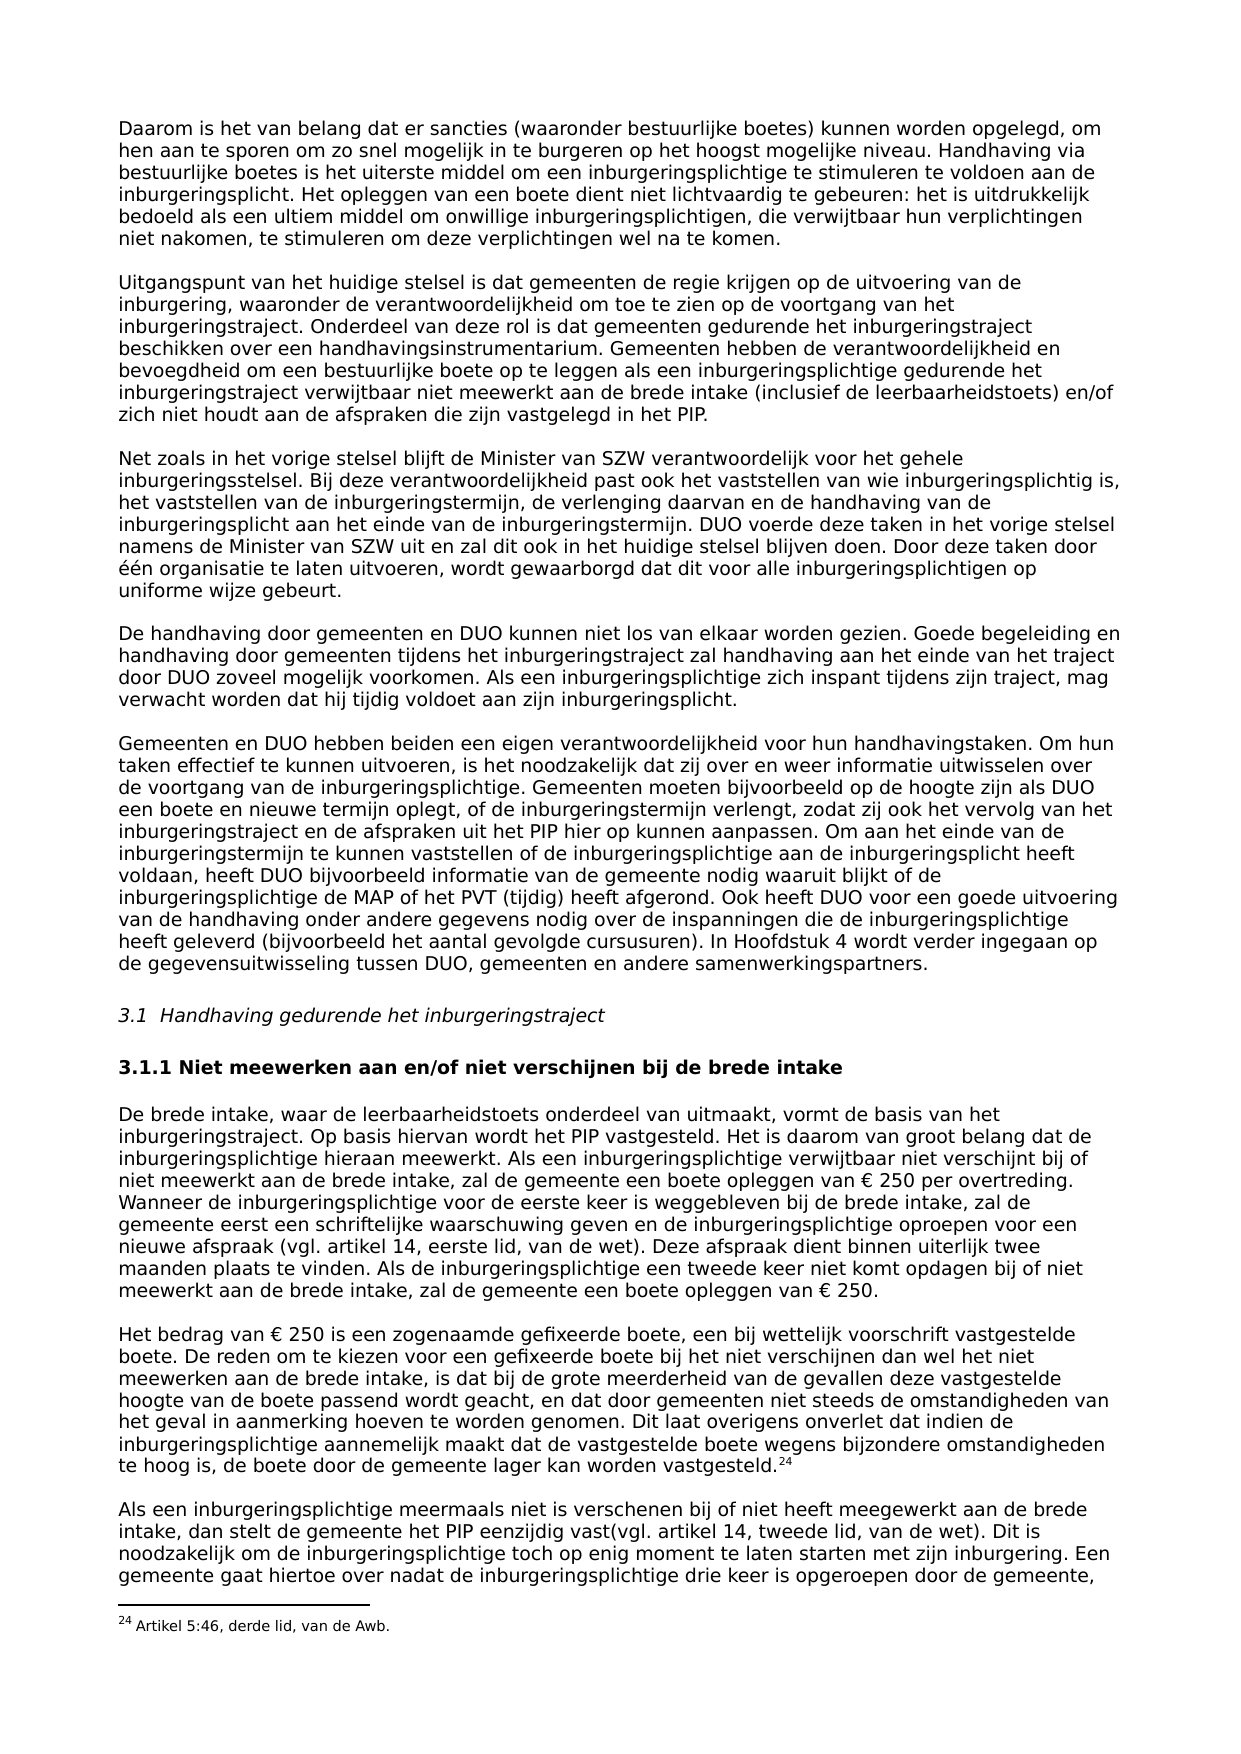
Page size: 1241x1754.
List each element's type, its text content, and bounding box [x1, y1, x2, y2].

text Het bedrag van € 250 is een zogenaamde gefixeerde boete, een bij wettelijk voorschrift vastgestelde boete. De reden om te kiezen voor een gefixeerde boete bij het niet verschijnen dan wel het niet meewerken aan de brede intake, is dat bij de grote meerderheid van de gevallen deze vastgestelde hoogte van de boete passend wordt geacht, en dat door gemeenten niet steeds de omstandigheden van het geval in aanmerking hoeven te worden genomen. Dit laat overigens onverlet dat indien de inburgeringsplichtige aannemelijk maakt dat de vastgestelde boete wegens bijzondere omstandigheden te hoog is, de boete door de gemeente lager kan worden vastgesteld. [118, 1323, 1122, 1477]
text Gemeenten en DUO hebben beiden een eigen verantwoordelijkheid voor hun handhavingstaken. Om hun taken effectief te kunnen uitvoeren, is het noodzakelijk dat zij over en weer informatie uitwisselen over de voortgang van de inburgeringsplichtige. Gemeenten moeten bijvoorbeeld op de hoogte zijn als DUO een boete en nieuwe termijn oplegt, of de inburgeringstermijn verlengt, zodat zij ook het vervolg van het inburgeringstraject en de afspraken uit het PIP hier op kunnen aanpassen. Om aan het einde van de inburgeringstermijn te kunnen vaststellen of de inburgeringsplichtige aan de inburgeringsplicht heeft voldaan, heeft DUO bijvoorbeeld informatie van de gemeente nodig waaruit blijkt of de inburgeringsplichtige de MAP of het PVT (tijdig) heeft afgerond. Ook heeft DUO voor een goede uitvoering van de handhaving onder andere gegevens nodig over de inspanningen die de inburgeringsplichtige heeft geleverd (bijvoorbeeld het aantal gevolgde cursusuren). In Hoofdstuk 4 wordt verder ingegaan op de gegevensuitwisseling tussen DUO, gemeenten en andere samenwerkingspartners. [118, 733, 1122, 975]
text De handhaving door gemeenten en DUO kunnen niet los van elkaar worden gezien. Goede begeleiding en handhaving door gemeenten tijdens het inburgeringstraject zal handhaving aan het einde van het traject door DUO zoveel mogelijk voorkomen. Als een inburgeringsplichtige zich inspant tijdens zijn traject, mag verwacht worden dat hij tijdig voldoet aan zijn inburgeringsplicht. [118, 623, 1122, 711]
subtitle 3.1.1 Niet meewerken aan en/of niet verschijnen bij de brede intake [118, 1057, 1122, 1079]
text Artikel 5:46, derde lid, van de Awb. [118, 1614, 1122, 1636]
text Net zoals in het vorige stelsel blijft de Minister van SZW verantwoordelijk voor het gehele inburgeringsstelsel. Bij deze verantwoordelijkheid past ook het vaststellen van wie inburgeringsplichtig is, het vaststellen van de inburgeringstermijn, de verlenging daarvan en de handhaving van de inburgeringsplicht aan het einde van de inburgeringstermijn. DUO voerde deze taken in het vorige stelsel namens de Minister van SZW uit en zal dit ook in het huidige stelsel blijven doen. Door deze taken door één organisatie te laten uitvoeren, wordt gewaarborgd dat dit voor alle inburgeringsplichtigen op uniforme wijze gebeurt. [118, 448, 1122, 601]
text Als een inburgeringsplichtige meermaals niet is verschenen bij of niet heeft meegewerkt aan de brede intake, dan stelt de gemeente het PIP eenzijdig vast(vgl. artikel 14, tweede lid, van de wet). Dit is noodzakelijk om de inburgeringsplichtige toch op enig moment te laten starten met zijn inburgering. Een gemeente gaat hiertoe over nadat de inburgeringsplichtige drie keer is opgeroepen door de gemeente, [118, 1499, 1122, 1587]
text Uitgangspunt van het huidige stelsel is dat gemeenten de regie krijgen op de uitvoering van de inburgering, waaronder de verantwoordelijkheid om toe te zien op de voortgang van het inburgeringstraject. Onderdeel van deze rol is dat gemeenten gedurende het inburgeringstraject beschikken over een handhavingsinstrumentarium. Gemeenten hebben de verantwoordelijkheid en bevoegdheid om een bestuurlijke boete op te leggen als een inburgeringsplichtige gedurende het inburgeringstraject verwijtbaar niet meewerkt aan de brede intake (inclusief de leerbaarheidstoets) en/of zich niet houdt aan de afspraken die zijn vastgelegd in het PIP. [118, 272, 1122, 426]
text De brede intake, waar de leerbaarheidstoets onderdeel van uitmaakt, vormt de basis van het inburgeringstraject. Op basis hiervan wordt het PIP vastgesteld. Het is daarom van groot belang dat de inburgeringsplichtige hieraan meewerkt. Als een inburgeringsplichtige verwijtbaar niet verschijnt bij of niet meewerkt aan de brede intake, zal de gemeente een boete opleggen van € 250 per overtreding. Wanneer de inburgeringsplichtige voor de eerste keer is weggebleven bij de brede intake, zal de gemeente eerst een schriftelijke waarschuwing geven en de inburgeringsplichtige oproepen voor een nieuwe afspraak (vgl. artikel 14, eerste lid, van de wet). Deze afspraak dient binnen uiterlijk twee maanden plaats te vinden. Als de inburgeringsplichtige een tweede keer niet komt opdagen bij of niet meewerkt aan de brede intake, zal de gemeente een boete opleggen van € 250. [118, 1104, 1122, 1302]
text Daarom is het van belang dat er sancties (waaronder bestuurlijke boetes) kunnen worden opgelegd, om hen aan te sporen om zo snel mogelijk in te burgeren op het hoogst mogelijke niveau. Handhaving via bestuurlijke boetes is het uiterste middel om een inburgeringsplichtige te stimuleren te voldoen aan de inburgeringsplicht. Het opleggen van een boete dient niet lichtvaardig te gebeuren: het is uitdrukkelijk bedoeld als een ultiem middel om onwillige inburgeringsplichtigen, die verwijtbaar hun verplichtingen niet nakomen, te stimuleren om deze verplichtingen wel na te komen. [118, 118, 1122, 250]
subtitle 3.1 Handhaving gedurende het inburgeringstraject [118, 1005, 1122, 1027]
